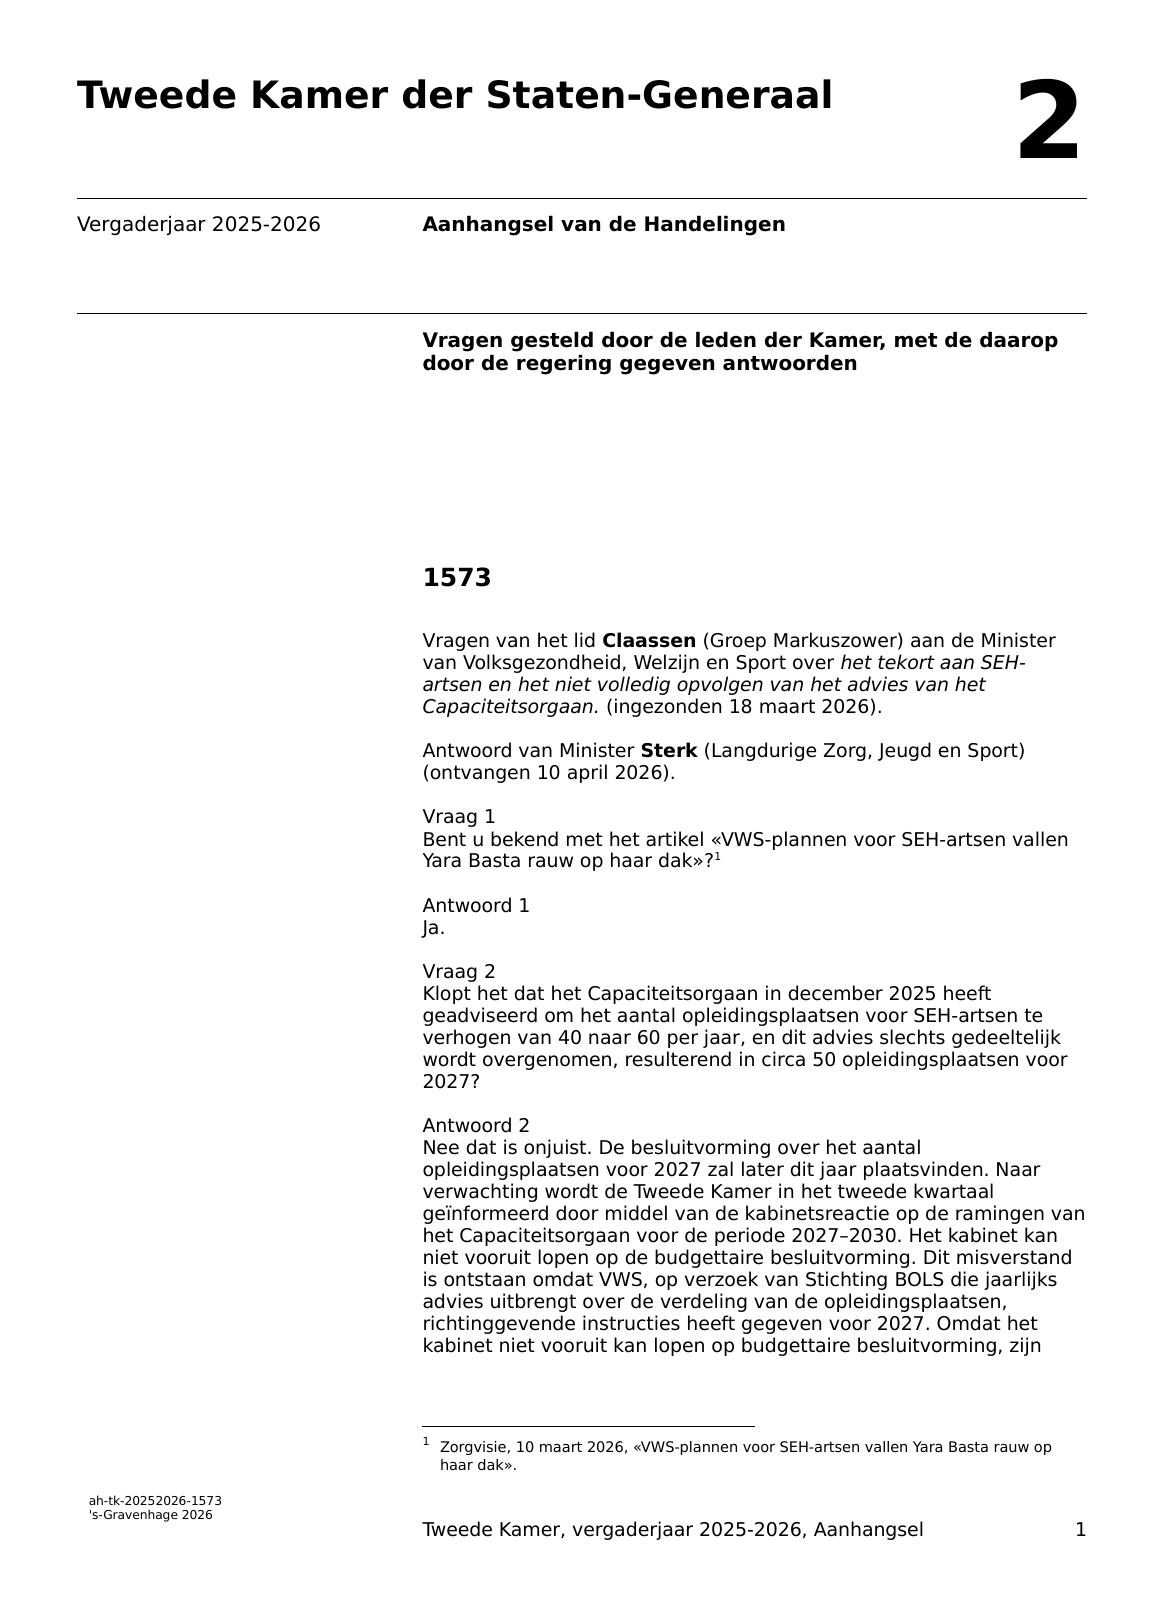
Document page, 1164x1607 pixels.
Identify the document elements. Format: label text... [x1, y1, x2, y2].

text 's-Gravenhage 2026 [88, 1508, 323, 1522]
table_header 2 [886, 59, 1087, 198]
text Klopt het dat het Capaciteitsorgaan in december 2025 heeft geadviseerd om het aantal opleidingsplaatsen voor SEH-artsen te verhogen van 40 naar 60 per jaar, en dit advies slechts gedeeltelijk wordt overgenomen, resulterend in circa 50 opleidingsplaatsen voor 2027? [422, 983, 1087, 1093]
table_cell Aanhangsel van de Handelingen [422, 199, 1087, 313]
text 1573 [422, 563, 1087, 592]
text Antwoord van Minister Sterk (Langdurige Zorg, Jeugd en Sport) (ontvangen 10 april 2026). [422, 740, 1087, 784]
text Vraag 1 [422, 806, 1087, 828]
text Vraag 2 [422, 961, 1087, 983]
table_cell [77, 314, 422, 375]
text Ja. [422, 917, 1087, 938]
table_cell Vragen gesteld door de leden der Kamer, met de daarop door de regering gegeven antwoorden [422, 314, 1087, 375]
text Vragen van het lid Claassen (Groep Markuszower) aan de Minister van Volksgezondheid, Welzijn en Sport over het tekort aan SEH-artsen en het niet volledig opvolgen van het advies van het Capaciteitsorgaan. (ingezonden 18 maart 2026). [422, 630, 1087, 718]
text Antwoord 1 [422, 894, 1087, 917]
text ah-tk-20252026-1573 [88, 1494, 323, 1508]
table_header Tweede Kamer der Staten-Generaal [77, 59, 886, 198]
text Nee dat is onjuist. De besluitvorming over het aantal opleidingsplaatsen voor 2027 zal later dit jaar plaatsvinden. Naar verwachting wordt de Tweede Kamer in het tweede kwartaal geïnformeerd door middel van de kabinetsreactie op de ramingen van het Capaciteitsorgaan voor de periode 2027–2030. Het kabinet kan niet vooruit lopen op de budgettaire besluitvorming. Dit misverstand is ontstaan omdat VWS, op verzoek van Stichting BOLS die jaarlijks advies uitbrengt over de verdeling van de opleidingsplaatsen, richtinggevende instructies heeft gegeven voor 2027. Omdat het kabinet niet vooruit kan lopen op budgettaire besluitvorming, zijn [422, 1137, 1087, 1357]
text Bent u bekend met het artikel «VWS-plannen voor SEH-artsen vallen Yara Basta rauw op haar dak»? [422, 828, 1087, 872]
text Antwoord 2 [422, 1115, 1087, 1137]
text Zorgvisie, 10 maart 2026, «VWS-plannen voor SEH-artsen vallen Yara Basta rauw op haar dak». [422, 1435, 1087, 1474]
table_cell Vergaderjaar 2025-2026 [77, 199, 422, 313]
